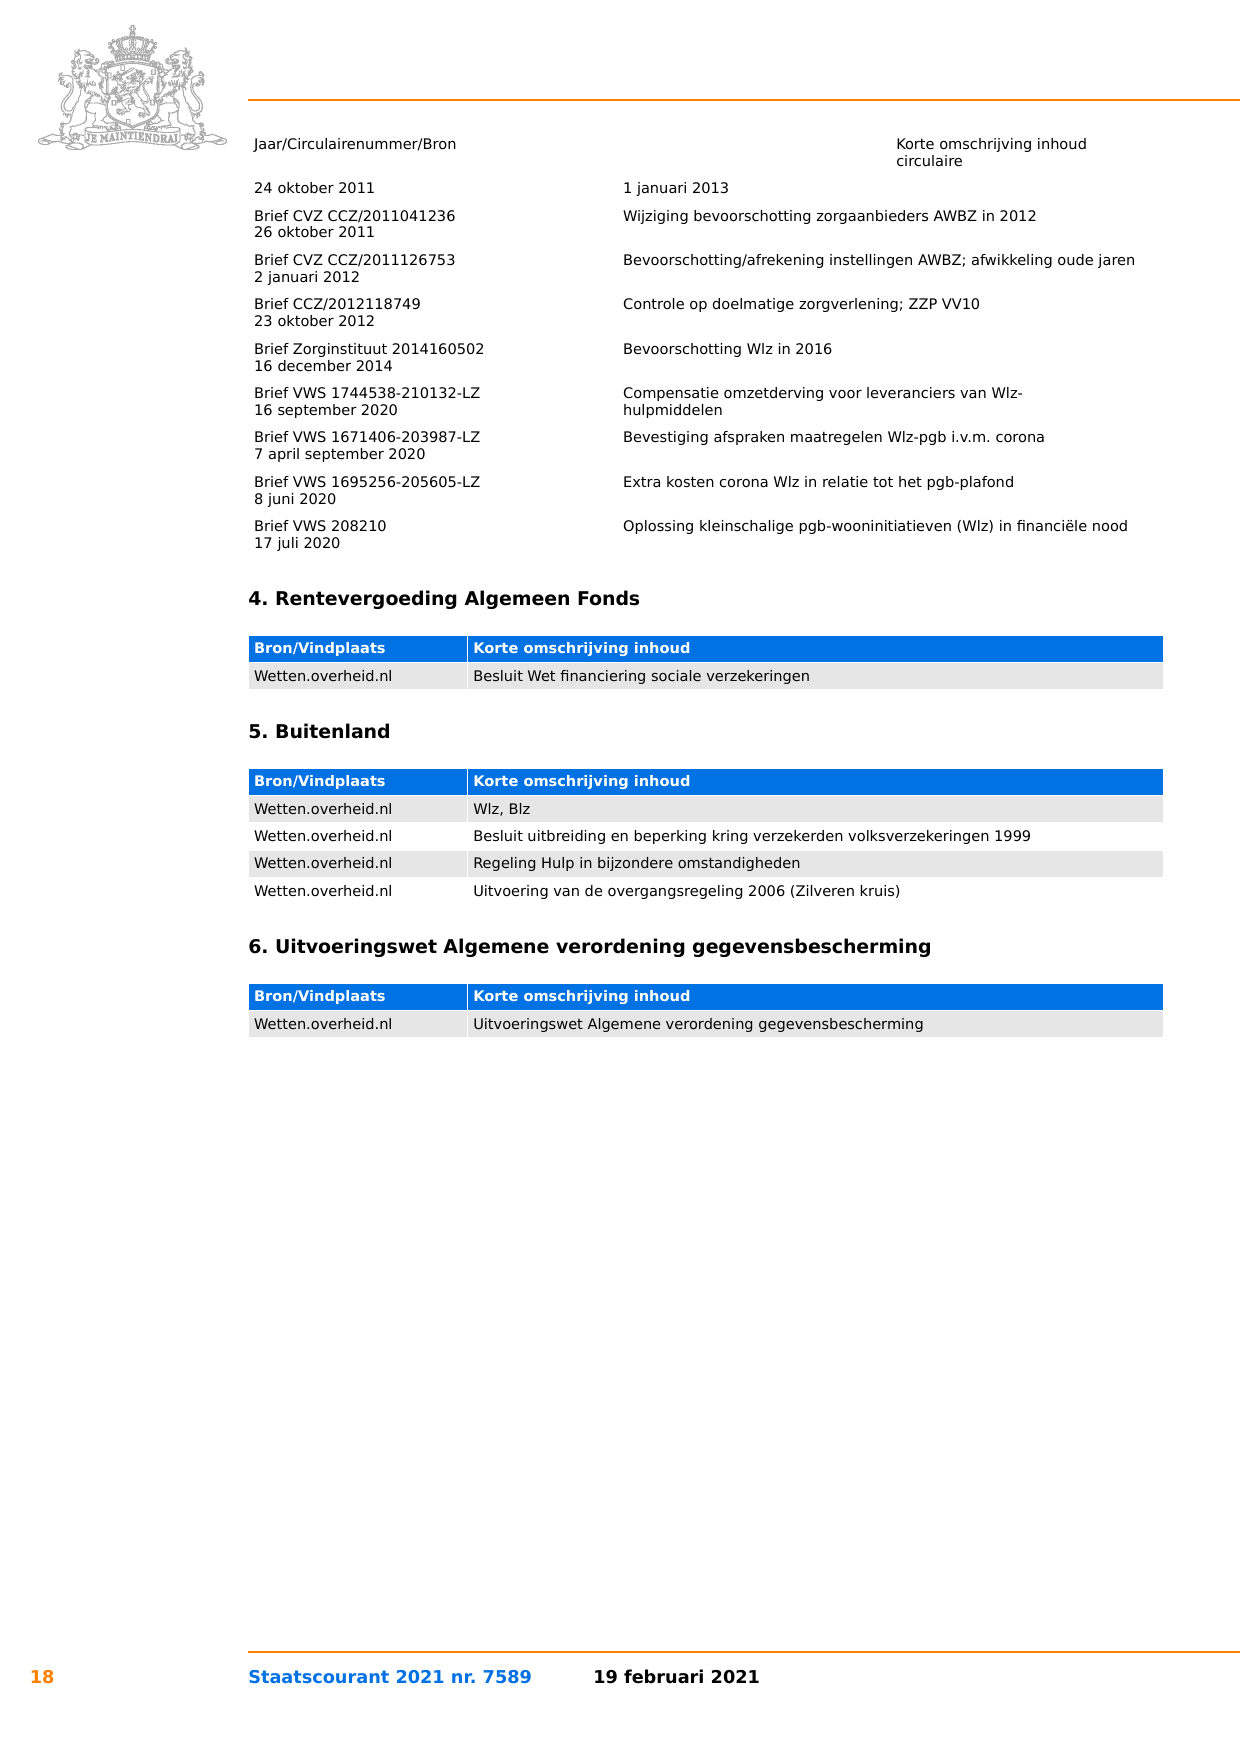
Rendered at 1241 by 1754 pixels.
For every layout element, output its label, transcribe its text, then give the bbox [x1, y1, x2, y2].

table_cell Bevoorschotting/afrekening instellingen AWBZ; afwikkeling oude jaren [617, 247, 1163, 290]
table_cell Bevoorschotting Wlz in 2016 [617, 336, 1163, 379]
subtitle 4. Rentevergoeding Algemeen Fonds [248, 588, 1163, 610]
table_header Bron/Vindplaats [249, 769, 467, 795]
table_header Korte omschrijving inhoud [468, 636, 1163, 662]
table_cell Wijziging bevoorschotting zorgaanbieders AWBZ in 2012 [617, 203, 1163, 246]
table_cell Wetten.overheid.nl [249, 1011, 467, 1037]
table_cell Regeling Hulp in bijzondere omstandigheden [468, 851, 1163, 877]
table_header Jaar/Circulairenummer/Bron [249, 131, 890, 174]
table_cell Wetten.overheid.nl [249, 851, 467, 877]
table_cell Brief CVZ CCZ/2011126753 2 januari 2012 [249, 247, 616, 290]
table_cell Brief VWS 1671406-203987-LZ 7 april september 2020 [249, 425, 616, 468]
table_cell Oplossing kleinschalige pgb-wooninitiatieven (Wlz) in financiële nood [617, 513, 1163, 557]
table_cell Bevestiging afspraken maatregelen Wlz-pgb i.v.m. corona [617, 425, 1163, 468]
subtitle 6. Uitvoeringswet Algemene verordening gegevensbescherming [248, 936, 1163, 957]
table_cell Brief Zorginstituut 2014160502 16 december 2014 [249, 336, 616, 379]
table_header Bron/Vindplaats [249, 636, 467, 662]
table_cell Wetten.overheid.nl [249, 823, 467, 850]
table_header Korte omschrijving inhoud [468, 769, 1163, 795]
table_cell Brief VWS 1744538-210132-LZ 16 september 2020 [249, 380, 616, 423]
table_cell Brief VWS 208210 17 juli 2020 [249, 513, 616, 557]
table_cell Besluit uitbreiding en beperking kring verzekerden volksverzekeringen 1999 [468, 823, 1163, 850]
picture [38, 25, 227, 150]
table_header Bron/Vindplaats [249, 984, 467, 1010]
table_header Korte omschrijving inhoud circulaire [891, 131, 1163, 174]
table_cell Brief CCZ/2012118749 23 oktober 2012 [249, 291, 616, 335]
table_header Korte omschrijving inhoud [468, 984, 1163, 1010]
table_cell 24 oktober 2011 [249, 175, 616, 202]
table_cell Uitvoeringswet Algemene verordening gegevensbescherming [468, 1011, 1163, 1037]
table_cell 1 januari 2013 [617, 175, 1163, 202]
table_cell Brief CVZ CCZ/2011041236 26 oktober 2011 [249, 203, 616, 246]
table_cell Uitvoering van de overgangsregeling 2006 (Zilveren kruis) [468, 878, 1163, 904]
subtitle 5. Buitenland [248, 721, 1163, 742]
table_cell Besluit Wet financiering sociale verzekeringen [468, 663, 1163, 689]
table_cell Wetten.overheid.nl [249, 796, 467, 822]
table_cell Compensatie omzetderving voor leveranciers van Wlz- hulpmiddelen [617, 380, 1163, 423]
table_cell Wetten.overheid.nl [249, 878, 467, 904]
table_cell Wetten.overheid.nl [249, 663, 467, 689]
table_cell Controle op doelmatige zorgverlening; ZZP VV10 [617, 291, 1163, 335]
table_cell Extra kosten corona Wlz in relatie tot het pgb-plafond [617, 469, 1163, 512]
table_cell Wlz, Blz [468, 796, 1163, 822]
table_cell Brief VWS 1695256-205605-LZ 8 juni 2020 [249, 469, 616, 512]
